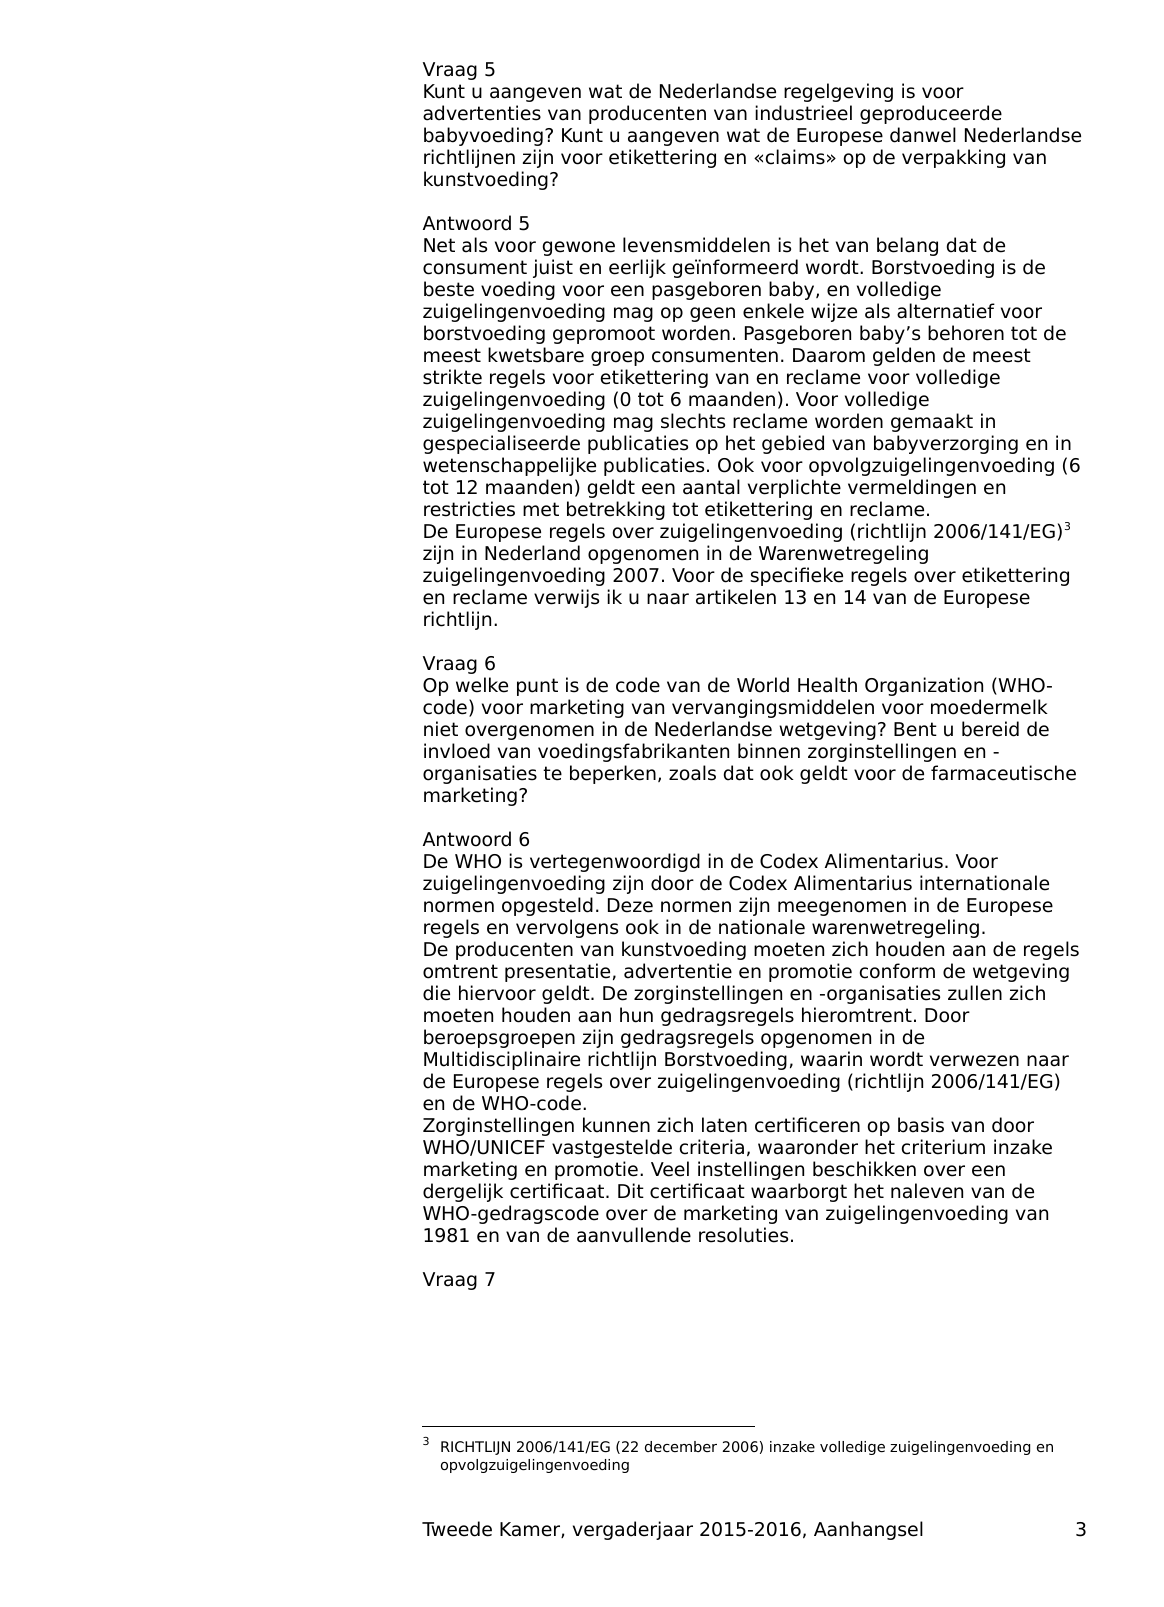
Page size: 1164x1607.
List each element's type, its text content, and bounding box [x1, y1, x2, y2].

text Vraag 6 [422, 653, 1087, 675]
text Zorginstellingen kunnen zich laten certificeren op basis van door WHO/UNICEF vastgestelde criteria, waaronder het criterium inzake marketing en promotie. Veel instellingen beschikken over een dergelijk certificaat. Dit certificaat waarborgt het naleven van de WHO-gedragscode over de marketing van zuigelingenvoeding van 1981 en van de aanvullende resoluties. [422, 1115, 1087, 1247]
text Vraag 5 [422, 59, 1087, 81]
text De WHO is vertegenwoordigd in de Codex Alimentarius. Voor zuigelingenvoeding zijn door de Codex Alimentarius internationale normen opgesteld. Deze normen zijn meegenomen in de Europese regels en vervolgens ook in de nationale warenwetregeling. [422, 851, 1087, 939]
text De Europese regels over zuigelingenvoeding (richtlijn 2006/141/EG) zijn in Nederland opgenomen in de Warenwetregeling zuigelingenvoeding 2007. Voor de specifieke regels over etikettering en reclame verwijs ik u naar artikelen 13 en 14 van de Europese richtlijn. [422, 521, 1087, 631]
text De producenten van kunstvoeding moeten zich houden aan de regels omtrent presentatie, advertentie en promotie conform de wetgeving die hiervoor geldt. De zorginstellingen en -organisaties zullen zich moeten houden aan hun gedragsregels hieromtrent. Door beroepsgroepen zijn gedragsregels opgenomen in de Multidisciplinaire richtlijn Borstvoeding, waarin wordt verwezen naar de Europese regels over zuigelingenvoeding (richtlijn 2006/141/EG) en de WHO-code. [422, 939, 1087, 1115]
text Kunt u aangeven wat de Nederlandse regelgeving is voor advertenties van producenten van industrieel geproduceerde babyvoeding? Kunt u aangeven wat de Europese danwel Nederlandse richtlijnen zijn voor etikettering en «claims» op de verpakking van kunstvoeding? [422, 81, 1087, 191]
text RICHTLIJN 2006/141/EG (22 december 2006) inzake volledige zuigelingenvoeding en opvolgzuigelingenvoeding [422, 1435, 1087, 1474]
text Net als voor gewone levensmiddelen is het van belang dat de consument juist en eerlijk geïnformeerd wordt. Borstvoeding is de beste voeding voor een pasgeboren baby, en volledige zuigelingenvoeding mag op geen enkele wijze als alternatief voor borstvoeding gepromoot worden. Pasgeboren baby’s behoren tot de meest kwetsbare groep consumenten. Daarom gelden de meest strikte regels voor etikettering van en reclame voor volledige zuigelingenvoeding (0 tot 6 maanden). Voor volledige zuigelingenvoeding mag slechts reclame worden gemaakt in gespecialiseerde publicaties op het gebied van babyverzorging en in wetenschappelijke publicaties. Ook voor opvolgzuigelingenvoeding (6 tot 12 maanden) geldt een aantal verplichte vermeldingen en restricties met betrekking tot etikettering en reclame. [422, 235, 1087, 521]
text Op welke punt is de code van de World Health Organization (WHO-code) voor marketing van vervangingsmiddelen voor moedermelk niet overgenomen in de Nederlandse wetgeving? Bent u bereid de invloed van voedingsfabrikanten binnen zorginstellingen en -organisaties te beperken, zoals dat ook geldt voor de farmaceutische marketing? [422, 675, 1087, 807]
text Antwoord 6 [422, 829, 1087, 851]
text Antwoord 5 [422, 213, 1087, 235]
text Vraag 7 [422, 1269, 1087, 1291]
